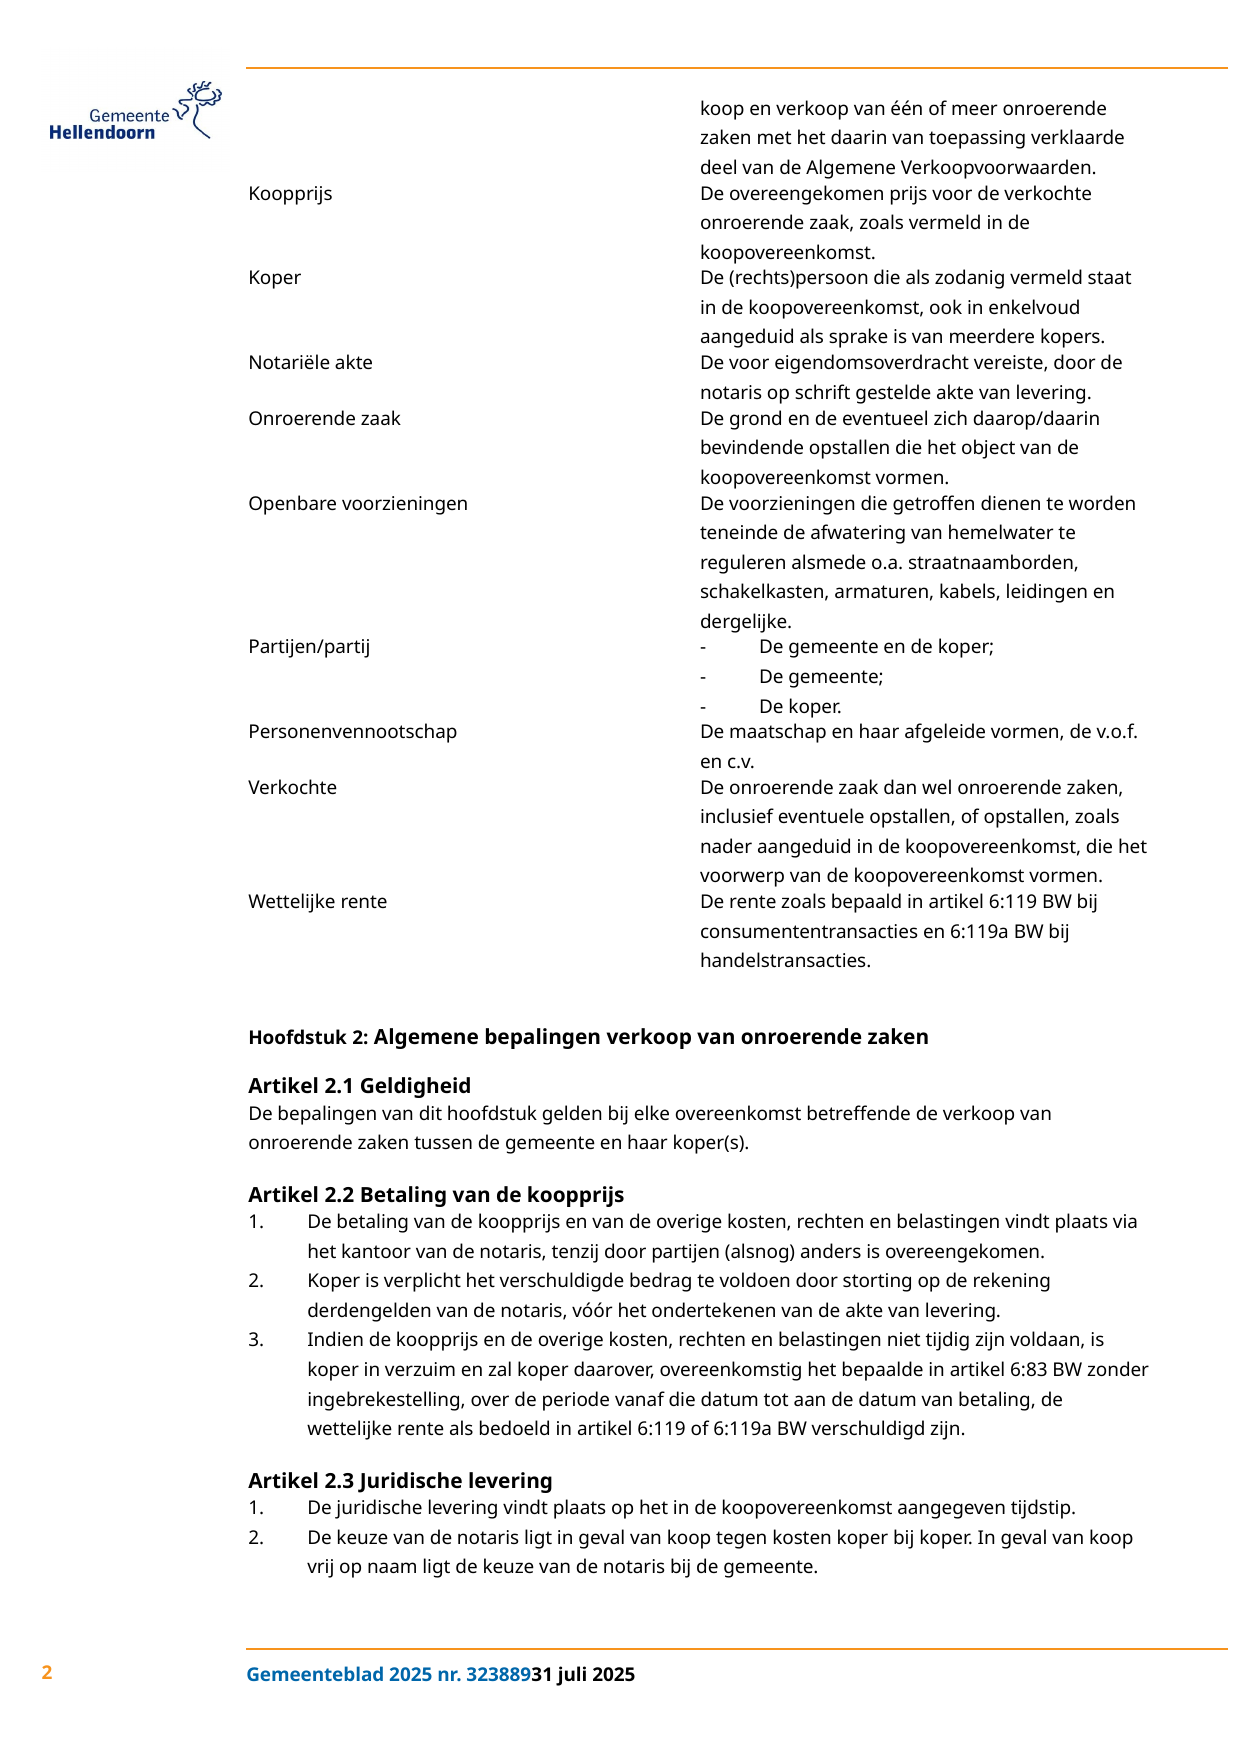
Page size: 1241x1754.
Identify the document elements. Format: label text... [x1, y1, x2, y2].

table_cell Partijen/partij [248, 634, 700, 719]
table_cell koop en verkoop van één of meer onroerende zaken met het daarin van toepassing verklaarde deel van de Algemene Verkoopvoorwaarden. [700, 95, 1152, 180]
text Hoofdstuk 2: Algemene bepalingen verkoop van onroerende zaken [248, 1022, 1152, 1051]
table_cell Koopprijs [248, 180, 700, 264]
text De bepalingen van dit hoofdstuk gelden bij elke overeenkomst betreffende de verkoop van onroerende zaken tussen de gemeente en haar koper(s). [248, 1100, 1152, 1155]
table_cell De onroerende zaak dan wel onroerende zaken, inclusief eventuele opstallen, of opstallen, zoals nader aangeduid in de koopovereenkomst, die het voorwerp van de koopovereenkomst vormen. [700, 774, 1152, 888]
table_cell De (rechts)persoon die als zodanig vermeld staat in de koopovereenkomst, ook in enkelvoud aangeduid als sprake is van meerdere kopers. [700, 265, 1152, 349]
table_cell De gemeente en de koper; De gemeente; De koper. [700, 634, 1152, 719]
list De keuze van de notaris ligt in geval van koop tegen kosten koper bij koper. In geval van koop vrij op naam ligt de keuze van de notaris bij de gemeente. [248, 1524, 1152, 1579]
table_cell Wettelijke rente [248, 889, 700, 973]
list Koper is verplicht het verschuldigde bedrag te voldoen door storting op de rekening derdengelden van de notaris, vóór het ondertekenen van de akte van levering. [248, 1267, 1152, 1323]
picture [41, 47, 231, 172]
text Artikel 2.3 Juridische levering [248, 1466, 1152, 1494]
table_cell Notariële akte [248, 350, 700, 405]
list De betaling van de koopprijs en van de overige kosten, rechten en belastingen vindt plaats via het kantoor van de notaris, tenzij door partijen (alsnog) anders is overeengekomen. [248, 1208, 1152, 1264]
table_cell De grond en de eventueel zich daarop/daarin bevindende opstallen die het object van de koopovereenkomst vormen. [700, 405, 1152, 490]
table_cell Verkochte [248, 774, 700, 888]
text Artikel 2.1 Geldigheid [248, 1071, 1152, 1100]
text Artikel 2.2 Betaling van de koopprijs [248, 1180, 1152, 1208]
table_cell Onroerende zaak [248, 405, 700, 490]
list De juridische levering vindt plaats op het in de koopovereenkomst aangegeven tijdstip. [248, 1494, 1152, 1520]
table_cell De overeengekomen prijs voor de verkochte onroerende zaak, zoals vermeld in de koopovereenkomst. [700, 180, 1152, 264]
table_cell De maatschap en haar afgeleide vormen, de v.o.f. en c.v. [700, 719, 1152, 774]
table_cell Personenvennootschap [248, 719, 700, 774]
table_cell De rente zoals bepaald in artikel 6:119 BW bij consumententransacties en 6:119a BW bij handelstransacties. [700, 889, 1152, 973]
table_cell Openbare voorzieningen [248, 490, 700, 634]
table_cell De voorzieningen die getroffen dienen te worden teneinde de afwatering van hemelwater te reguleren alsmede o.a. straatnaamborden, schakelkasten, armaturen, kabels, leidingen en dergelijke. [700, 490, 1152, 634]
table_cell Koper [248, 265, 700, 349]
table_cell De voor eigendomsoverdracht vereiste, door de notaris op schrift gestelde akte van levering. [700, 350, 1152, 405]
table_cell [248, 95, 700, 180]
list Indien de koopprijs en de overige kosten, rechten en belastingen niet tijdig zijn voldaan, is koper in verzuim en zal koper daarover, overeenkomstig het bepaalde in artikel 6:83 BW zonder ingebrekestelling, over de periode vanaf die datum tot aan de datum van betaling, de wettelijke rente als bedoeld in artikel 6:119 of 6:119a BW verschuldigd zijn. [248, 1327, 1152, 1441]
